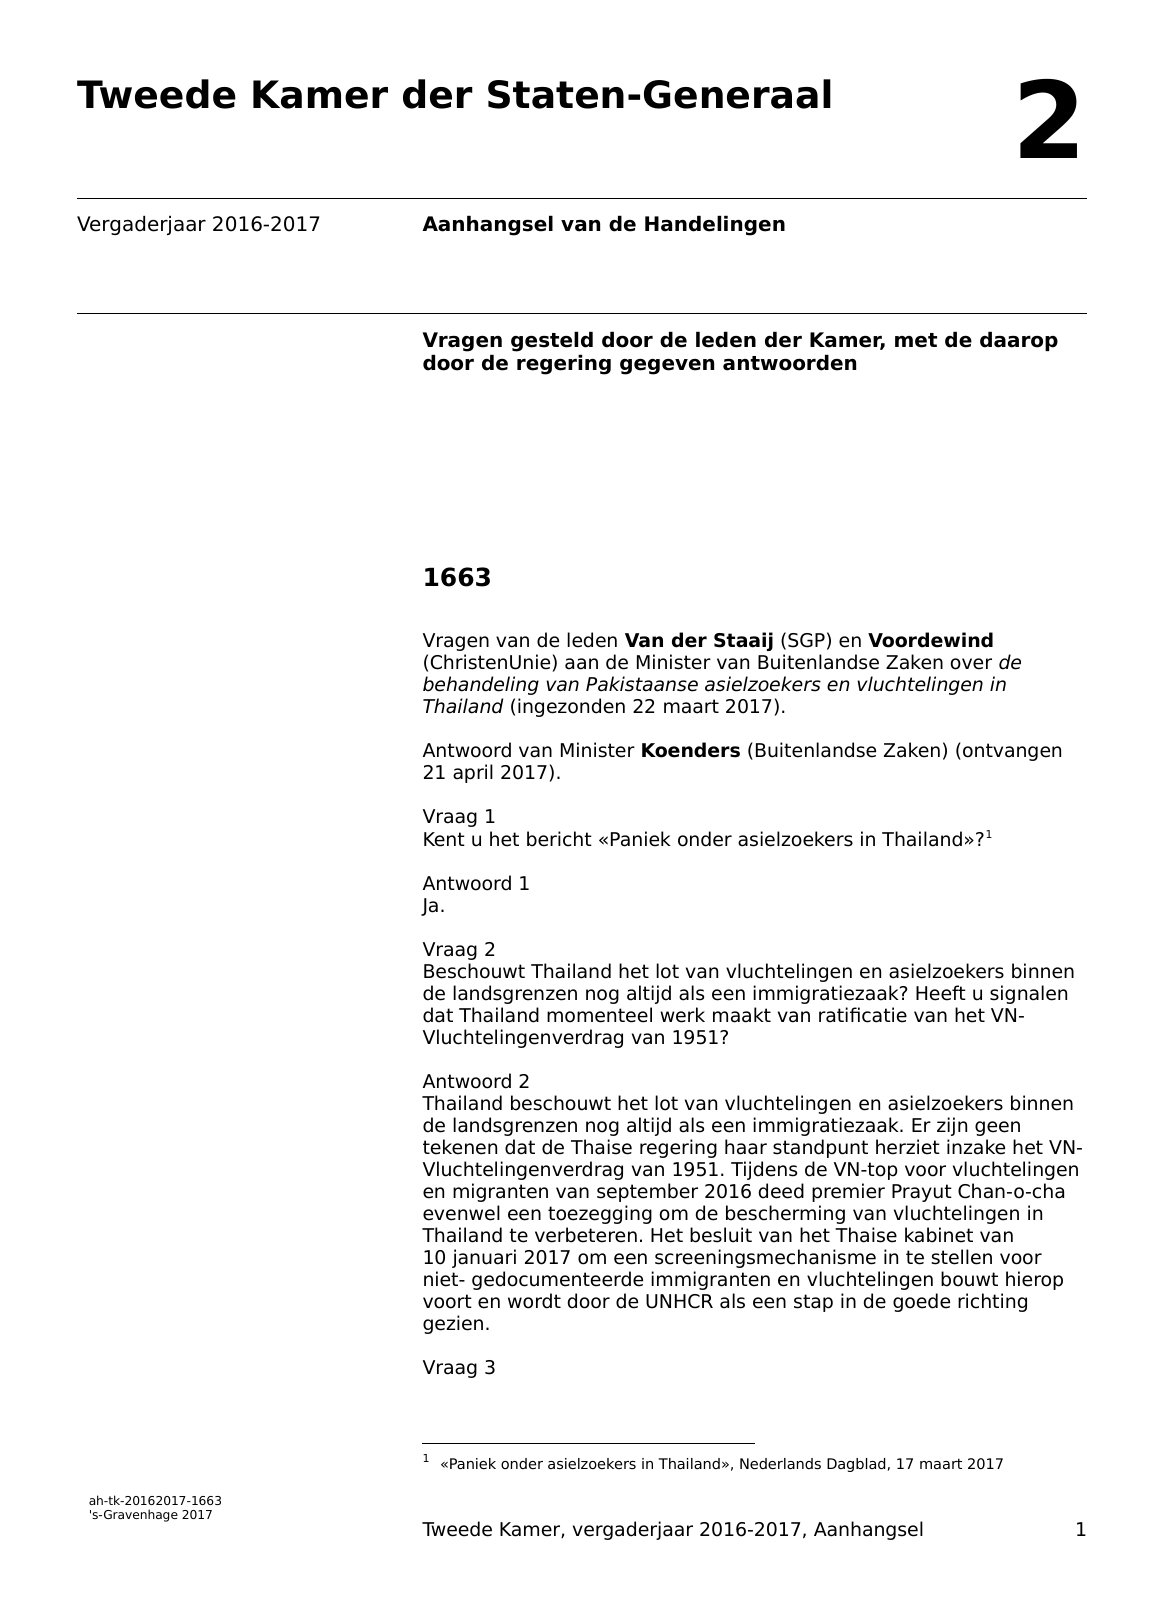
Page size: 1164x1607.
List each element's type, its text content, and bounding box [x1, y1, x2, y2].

text ah-tk-20162017-1663 [88, 1494, 323, 1508]
text «Paniek onder asielzoekers in Thailand», Nederlands Dagblad, 17 maart 2017 [422, 1452, 1087, 1474]
table_cell [77, 314, 422, 375]
text Antwoord van Minister Koenders (Buitenlandse Zaken) (ontvangen 21 april 2017). [422, 740, 1087, 784]
table_cell Vragen gesteld door de leden der Kamer, met de daarop door de regering gegeven antwoorden [422, 314, 1087, 375]
table_header Tweede Kamer der Staten-Generaal [77, 59, 886, 198]
text Kent u het bericht «Paniek onder asielzoekers in Thailand»? [422, 828, 1087, 850]
text 's-Gravenhage 2017 [88, 1508, 323, 1522]
text Vraag 1 [422, 806, 1087, 828]
text Thailand beschouwt het lot van vluchtelingen en asielzoekers binnen de landsgrenzen nog altijd als een immigratiezaak. Er zijn geen tekenen dat de Thaise regering haar standpunt herziet inzake het VN-Vluchtelingenverdrag van 1951. Tijdens de VN-top voor vluchtelingen en migranten van september 2016 deed premier Prayut Chan-o-cha evenwel een toezegging om de bescherming van vluchtelingen in Thailand te verbeteren. Het besluit van het Thaise kabinet van 10 januari 2017 om een screeningsmechanisme in te stellen voor niet- gedocumenteerde immigranten en vluchtelingen bouwt hierop voort en wordt door de UNHCR als een stap in de goede richting gezien. [422, 1093, 1087, 1334]
table_cell Vergaderjaar 2016-2017 [77, 199, 422, 313]
text Beschouwt Thailand het lot van vluchtelingen en asielzoekers binnen de landsgrenzen nog altijd als een immigratiezaak? Heeft u signalen dat Thailand momenteel werk maakt van ratificatie van het VN-Vluchtelingenverdrag van 1951? [422, 961, 1087, 1049]
text Vraag 3 [422, 1357, 1087, 1379]
text Vraag 2 [422, 939, 1087, 961]
text 1663 [422, 563, 1087, 592]
table_cell Aanhangsel van de Handelingen [422, 199, 1087, 313]
text Antwoord 2 [422, 1071, 1087, 1093]
table_header 2 [886, 59, 1087, 198]
text Vragen van de leden Van der Staaij (SGP) en Voordewind (ChristenUnie) aan de Minister van Buitenlandse Zaken over de behandeling van Pakistaanse asielzoekers en vluchtelingen in Thailand (ingezonden 22 maart 2017). [422, 630, 1087, 718]
text Antwoord 1 [422, 873, 1087, 894]
text Ja. [422, 894, 1087, 917]
